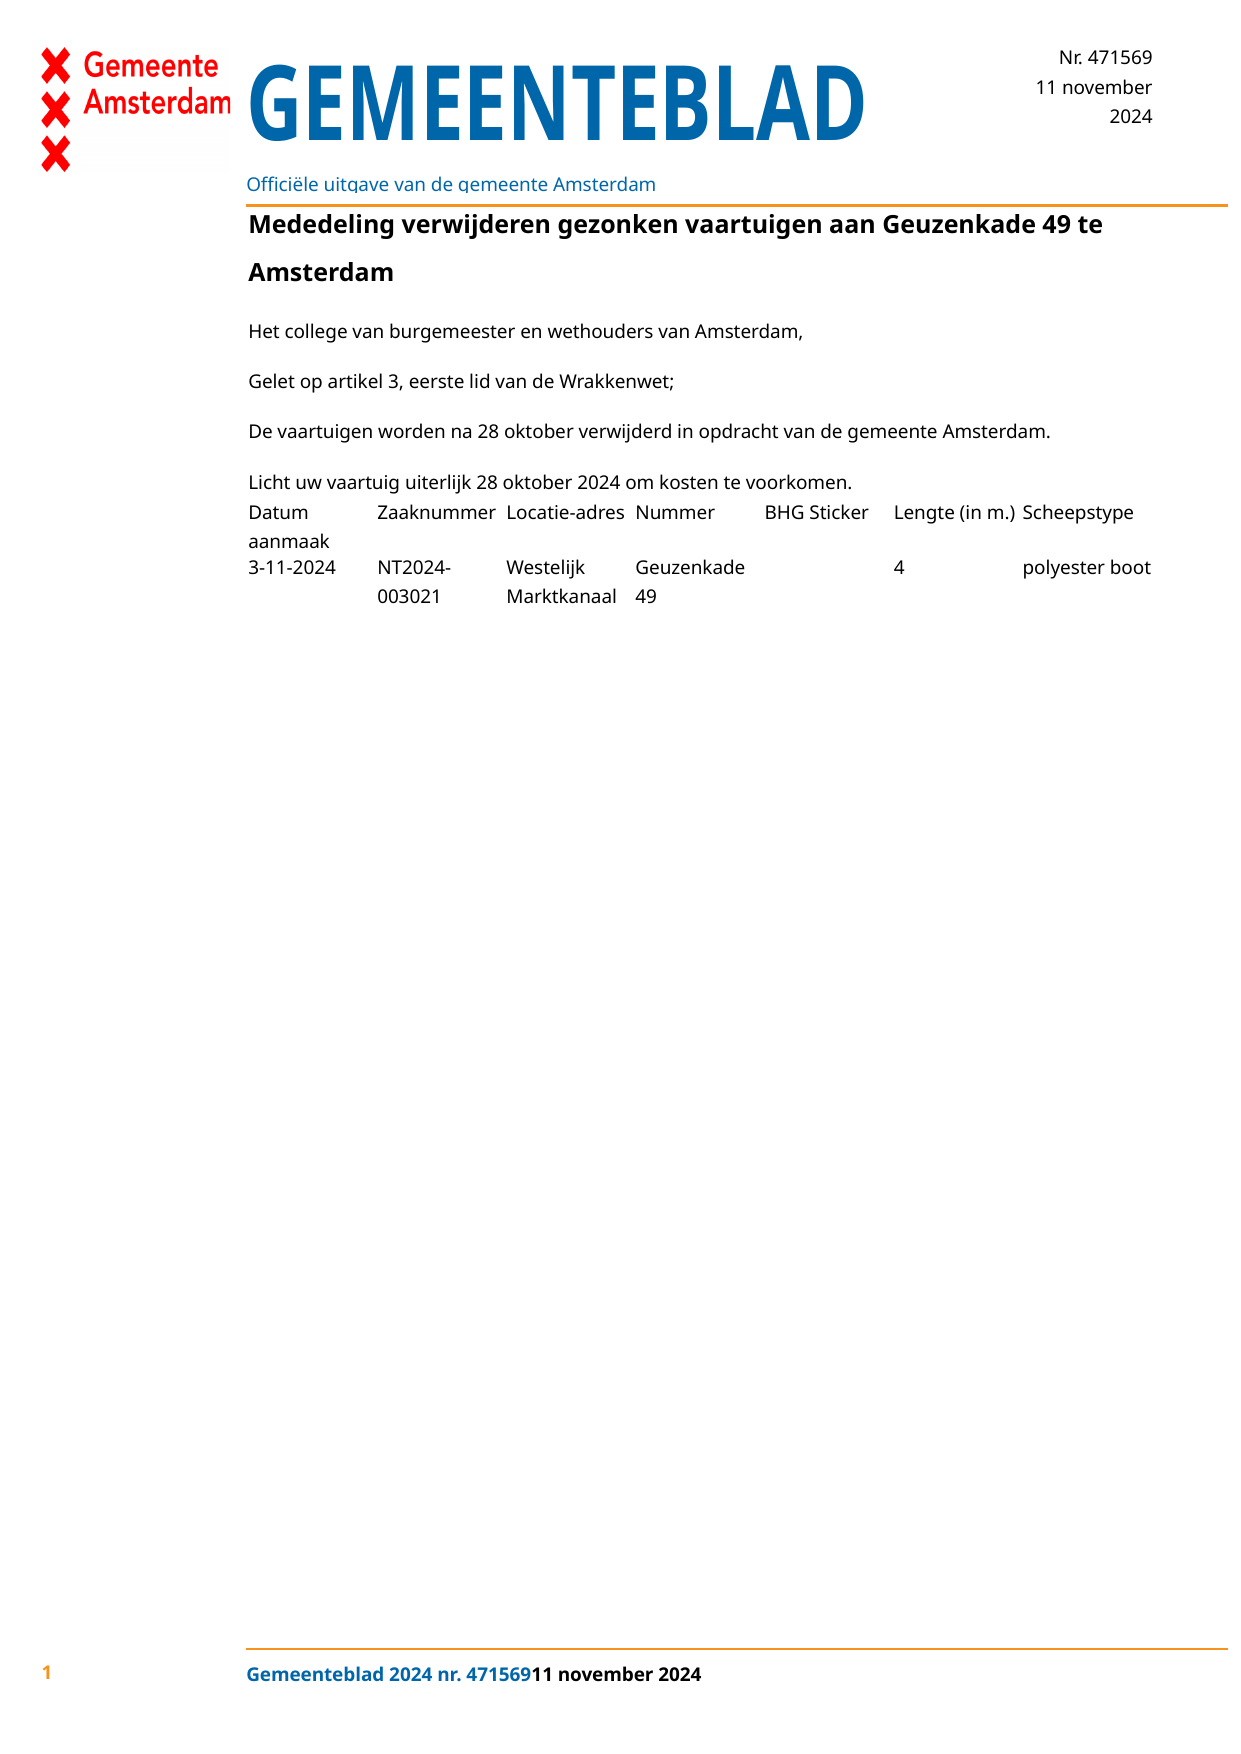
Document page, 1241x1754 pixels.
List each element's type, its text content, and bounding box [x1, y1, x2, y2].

text De vaartuigen worden na 28 oktober verwijderd in opdracht van de gemeente Amsterdam. [248, 419, 1152, 444]
picture [41, 47, 231, 172]
table_header Nummer [635, 499, 764, 554]
table_cell Geuzenkade 49 [635, 554, 764, 609]
text Gelet op artikel 3, eerste lid van de Wrakkenwet; [248, 368, 1152, 394]
table_cell 3-11-2024 [248, 554, 377, 609]
table_cell [764, 554, 893, 609]
text Mededeling verwijderen gezonken vaartuigen aan Geuzenkade 49 te Amsterdam [248, 207, 1152, 288]
table_header Datum aanmaak [248, 499, 377, 554]
table_cell 4 [894, 554, 1022, 609]
table_header Locatie-adres [506, 499, 635, 554]
table_cell polyester boot [1023, 554, 1152, 609]
table_header Zaaknummer [377, 499, 506, 554]
table_header BHG Sticker [764, 499, 893, 554]
table_cell Westelijk Marktkanaal [506, 554, 635, 609]
table_cell NT2024-003021 [377, 554, 506, 609]
table_header Lengte (in m.) [894, 499, 1022, 554]
text Het college van burgemeester en wethouders van Amsterdam, [248, 318, 1152, 344]
table_header Scheepstype [1023, 499, 1152, 554]
text Licht uw vaartuig uiterlijk 28 oktober 2024 om kosten te voorkomen. [248, 469, 1152, 495]
